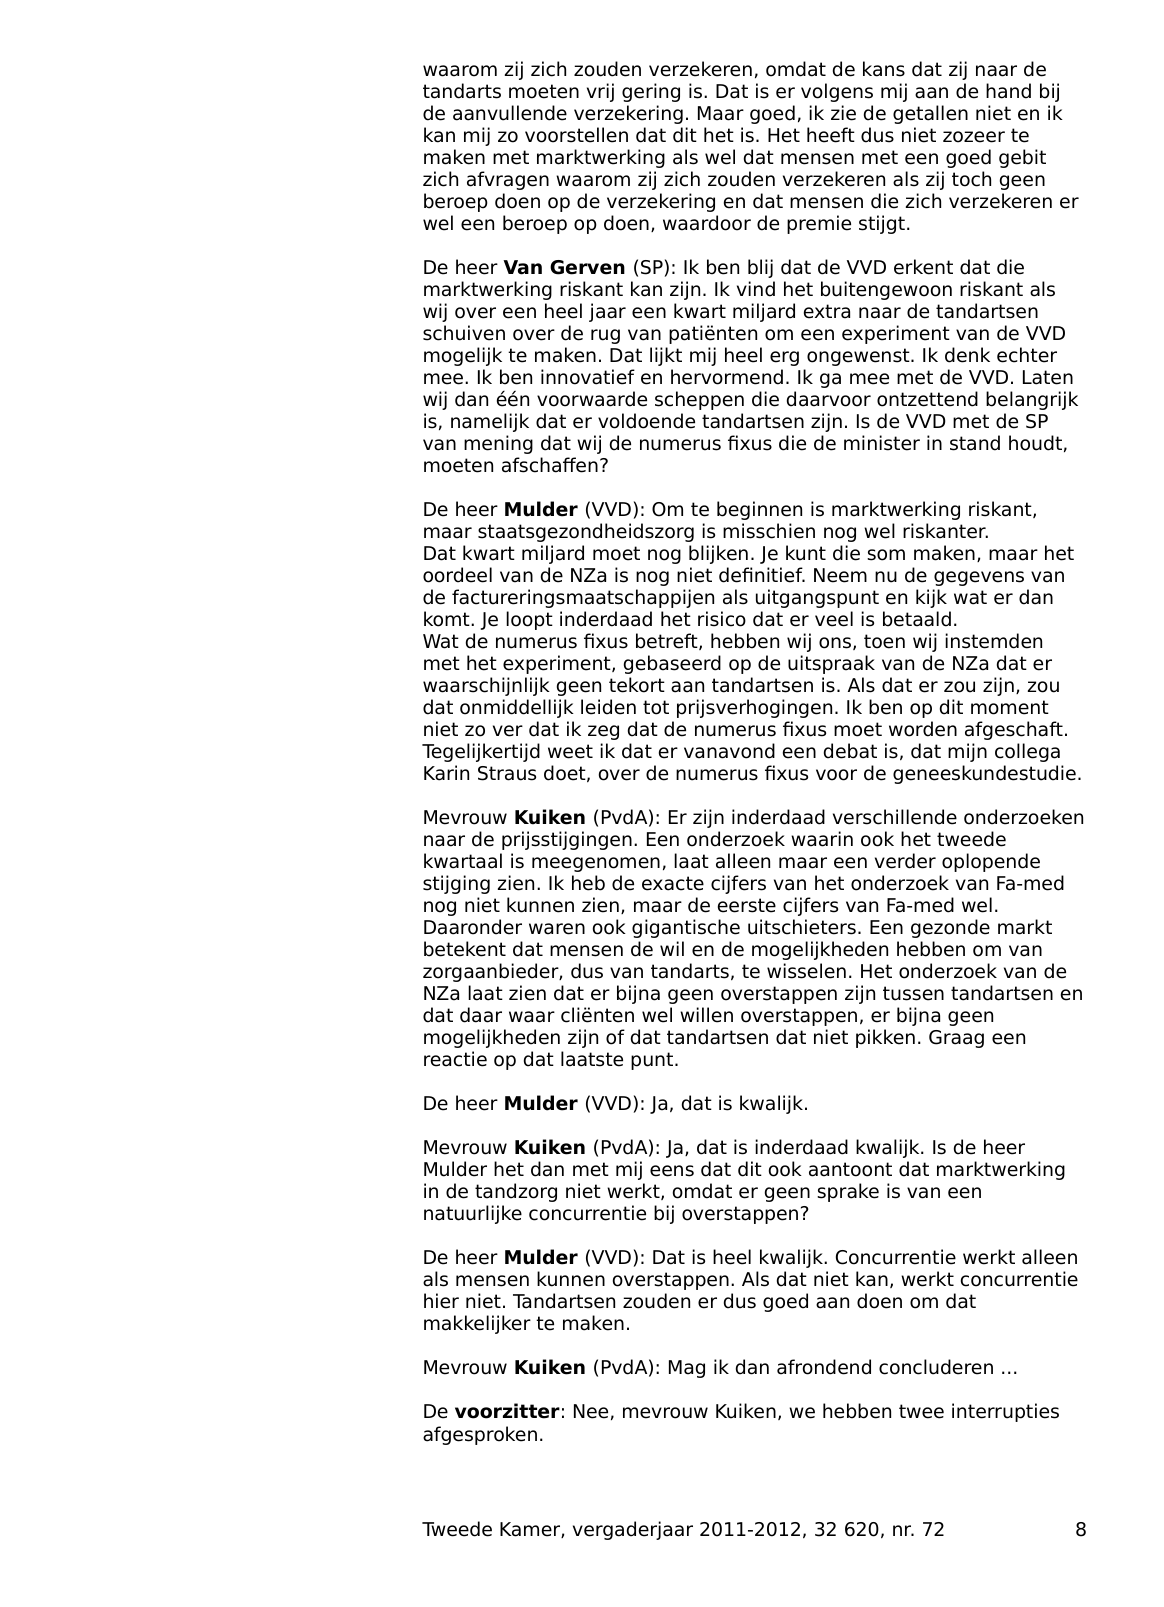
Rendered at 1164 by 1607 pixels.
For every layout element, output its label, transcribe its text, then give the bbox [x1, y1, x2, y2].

text De heer Mulder (VVD): Dat is heel kwalijk. Concurrentie werkt alleen als mensen kunnen overstappen. Als dat niet kan, werkt concurrentie hier niet. Tandartsen zouden er dus goed aan doen om dat makkelijker te maken. [422, 1247, 1087, 1335]
text De voorzitter: Nee, mevrouw Kuiken, we hebben twee interrupties afgesproken. [422, 1401, 1087, 1445]
text Wat de numerus fixus betreft, hebben wij ons, toen wij instemden met het experiment, gebaseerd op de uitspraak van de NZa dat er waarschijnlijk geen tekort aan tandartsen is. Als dat er zou zijn, zou dat onmiddellijk leiden tot prijsverhogingen. Ik ben op dit moment niet zo ver dat ik zeg dat de numerus fixus moet worden afgeschaft. Tegelijkertijd weet ik dat er vanavond een debat is, dat mijn collega Karin Straus doet, over de numerus fixus voor de geneeskundestudie. [422, 631, 1087, 785]
text De heer Mulder (VVD): Ja, dat is kwalijk. [422, 1093, 1087, 1115]
text De heer Mulder (VVD): Om te beginnen is marktwerking riskant, maar staatsgezondheidszorg is misschien nog wel riskanter. [422, 499, 1087, 543]
text Mevrouw Kuiken (PvdA): Er zijn inderdaad verschillende onderzoeken naar de prijsstijgingen. Een onderzoek waarin ook het tweede kwartaal is meegenomen, laat alleen maar een verder oplopende stijging zien. Ik heb de exacte cijfers van het onderzoek van Fa-med nog niet kunnen zien, maar de eerste cijfers van Fa-med wel. Daaronder waren ook gigantische uitschieters. Een gezonde markt betekent dat mensen de wil en de mogelijkheden hebben om van zorgaanbieder, dus van tandarts, te wisselen. Het onderzoek van de NZa laat zien dat er bijna geen overstappen zijn tussen tandartsen en dat daar waar cliënten wel willen overstappen, er bijna geen mogelijkheden zijn of dat tandartsen dat niet pikken. Graag een reactie op dat laatste punt. [422, 807, 1087, 1071]
text waarom zij zich zouden verzekeren, omdat de kans dat zij naar de tandarts moeten vrij gering is. Dat is er volgens mij aan de hand bij de aanvullende verzekering. Maar goed, ik zie de getallen niet en ik kan mij zo voorstellen dat dit het is. Het heeft dus niet zozeer te maken met marktwerking als wel dat mensen met een goed gebit zich afvragen waarom zij zich zouden verzekeren als zij toch geen beroep doen op de verzekering en dat mensen die zich verzekeren er wel een beroep op doen, waardoor de premie stijgt. [422, 59, 1087, 235]
text Mevrouw Kuiken (PvdA): Mag ik dan afrondend concluderen ... [422, 1357, 1087, 1379]
text Mevrouw Kuiken (PvdA): Ja, dat is inderdaad kwalijk. Is de heer Mulder het dan met mij eens dat dit ook aantoont dat marktwerking in de tandzorg niet werkt, omdat er geen sprake is van een natuurlijke concurrentie bij overstappen? [422, 1137, 1087, 1225]
text De heer Van Gerven (SP): Ik ben blij dat de VVD erkent dat die marktwerking riskant kan zijn. Ik vind het buitengewoon riskant als wij over een heel jaar een kwart miljard extra naar de tandartsen schuiven over de rug van patiënten om een experiment van de VVD mogelijk te maken. Dat lijkt mij heel erg ongewenst. Ik denk echter mee. Ik ben innovatief en hervormend. Ik ga mee met de VVD. Laten wij dan één voorwaarde scheppen die daarvoor ontzettend belangrijk is, namelijk dat er voldoende tandartsen zijn. Is de VVD met de SP van mening dat wij de numerus fixus die de minister in stand houdt, moeten afschaffen? [422, 257, 1087, 477]
text Dat kwart miljard moet nog blijken. Je kunt die som maken, maar het oordeel van de NZa is nog niet definitief. Neem nu de gegevens van de factureringsmaatschappijen als uitgangspunt en kijk wat er dan komt. Je loopt inderdaad het risico dat er veel is betaald. [422, 543, 1087, 631]
